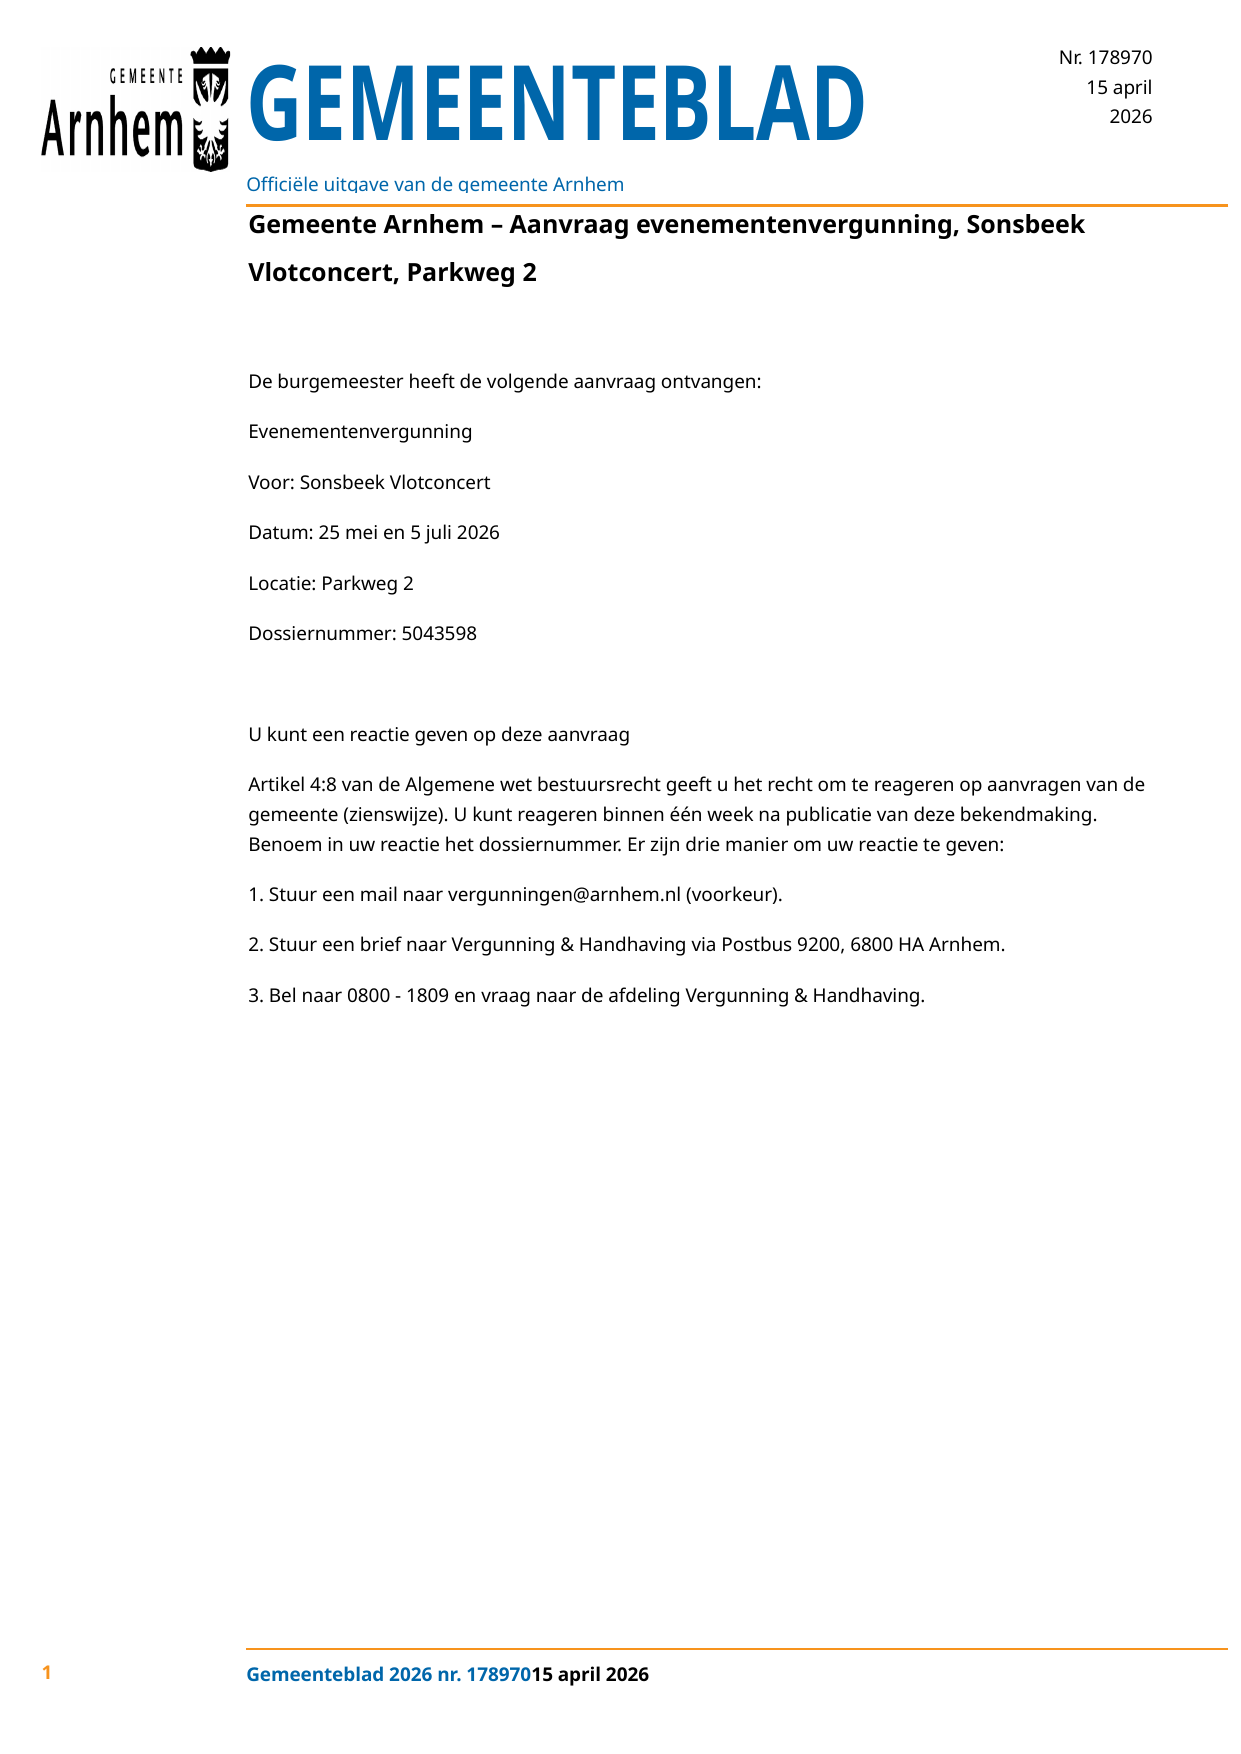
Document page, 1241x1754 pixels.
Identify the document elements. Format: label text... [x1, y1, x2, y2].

text U kunt een reactie geven op deze aanvraag [248, 721, 1152, 747]
text Datum: 25 mei en 5 juli 2026 [248, 519, 1152, 545]
text Dossiernummer: 5043598 [248, 620, 1152, 646]
text 2. Stuur een brief naar Vergunning & Handhaving via Postbus 9200, 6800 HA Arnhem. [248, 932, 1152, 957]
picture [41, 47, 231, 172]
text 3. Bel naar 0800 - 1809 en vraag naar de afdeling Vergunning & Handhaving. [248, 982, 1152, 1008]
text 1. Stuur een mail naar vergunningen@arnhem.nl (voorkeur). [248, 881, 1152, 907]
text Gemeente Arnhem – Aanvraag evenementenvergunning, Sonsbeek Vlotconcert, Parkweg 2 [248, 207, 1152, 288]
text Artikel 4:8 van de Algemene wet bestuursrecht geeft u het recht om te reageren op aanvragen van de gemeente (zienswijze). U kunt reageren binnen één week na publicatie van deze bekendmaking. Benoem in uw reactie het dossiernummer. Er zijn drie manier om uw reactie te geven: [248, 772, 1152, 857]
text Voor: Sonsbeek Vlotconcert [248, 469, 1152, 495]
text Evenementenvergunning [248, 419, 1152, 444]
text De burgemeester heeft de volgende aanvraag ontvangen: [248, 368, 1152, 394]
text Locatie: Parkweg 2 [248, 570, 1152, 596]
